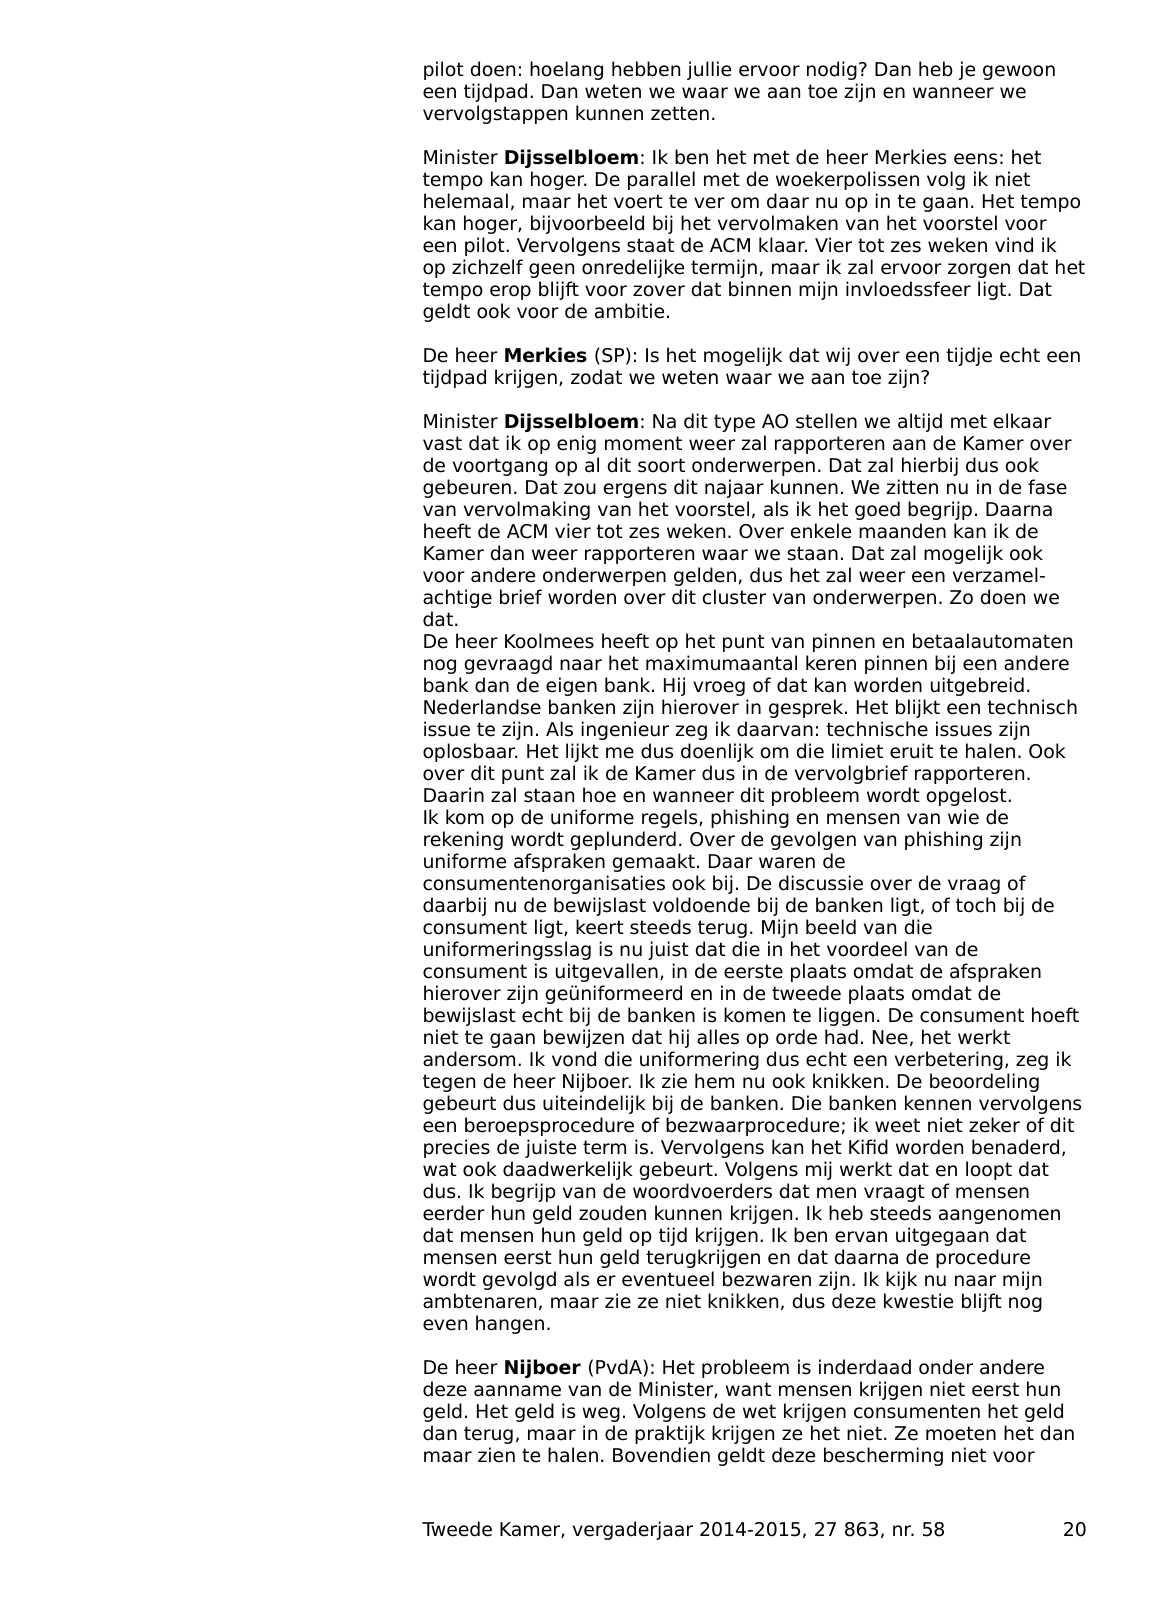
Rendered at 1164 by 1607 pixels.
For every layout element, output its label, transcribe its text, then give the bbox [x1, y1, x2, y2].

text Minister Dijsselbloem: Na dit type AO stellen we altijd met elkaar vast dat ik op enig moment weer zal rapporteren aan de Kamer over de voortgang op al dit soort onderwerpen. Dat zal hierbij dus ook gebeuren. Dat zou ergens dit najaar kunnen. We zitten nu in de fase van vervolmaking van het voorstel, als ik het goed begrijp. Daarna heeft de ACM vier tot zes weken. Over enkele maanden kan ik de Kamer dan weer rapporteren waar we staan. Dat zal mogelijk ook voor andere onderwerpen gelden, dus het zal weer een verzamel-achtige brief worden over dit cluster van onderwerpen. Zo doen we dat. [422, 411, 1087, 631]
text pilot doen: hoelang hebben jullie ervoor nodig? Dan heb je gewoon een tijdpad. Dan weten we waar we aan toe zijn en wanneer we vervolgstappen kunnen zetten. [422, 59, 1087, 125]
text Ik kom op de uniforme regels, phishing en mensen van wie de rekening wordt geplunderd. Over de gevolgen van phishing zijn uniforme afspraken gemaakt. Daar waren de consumentenorganisaties ook bij. De discussie over de vraag of daarbij nu de bewijslast voldoende bij de banken ligt, of toch bij de consument ligt, keert steeds terug. Mijn beeld van die uniformeringsslag is nu juist dat die in het voordeel van de consument is uitgevallen, in de eerste plaats omdat de afspraken hierover zijn geüniformeerd en in de tweede plaats omdat de bewijslast echt bij de banken is komen te liggen. De consument hoeft niet te gaan bewijzen dat hij alles op orde had. Nee, het werkt andersom. Ik vond die uniformering dus echt een verbetering, zeg ik tegen de heer Nijboer. Ik zie hem nu ook knikken. De beoordeling gebeurt dus uiteindelijk bij de banken. Die banken kennen vervolgens een beroepsprocedure of bezwaarprocedure; ik weet niet zeker of dit precies de juiste term is. Vervolgens kan het Kifid worden benaderd, wat ook daadwerkelijk gebeurt. Volgens mij werkt dat en loopt dat dus. Ik begrijp van de woordvoerders dat men vraagt of mensen eerder hun geld zouden kunnen krijgen. Ik heb steeds aangenomen dat mensen hun geld op tijd krijgen. Ik ben ervan uitgegaan dat mensen eerst hun geld terugkrijgen en dat daarna de procedure wordt gevolgd als er eventueel bezwaren zijn. Ik kijk nu naar mijn ambtenaren, maar zie ze niet knikken, dus deze kwestie blijft nog even hangen. [422, 807, 1087, 1334]
text De heer Koolmees heeft op het punt van pinnen en betaalautomaten nog gevraagd naar het maximumaantal keren pinnen bij een andere bank dan de eigen bank. Hij vroeg of dat kan worden uitgebreid. Nederlandse banken zijn hierover in gesprek. Het blijkt een technisch issue te zijn. Als ingenieur zeg ik daarvan: technische issues zijn oplosbaar. Het lijkt me dus doenlijk om die limiet eruit te halen. Ook over dit punt zal ik de Kamer dus in de vervolgbrief rapporteren. Daarin zal staan hoe en wanneer dit probleem wordt opgelost. [422, 631, 1087, 807]
text De heer Merkies (SP): Is het mogelijk dat wij over een tijdje echt een tijdpad krijgen, zodat we weten waar we aan toe zijn? [422, 345, 1087, 389]
text De heer Nijboer (PvdA): Het probleem is inderdaad onder andere deze aanname van de Minister, want mensen krijgen niet eerst hun geld. Het geld is weg. Volgens de wet krijgen consumenten het geld dan terug, maar in de praktijk krijgen ze het niet. Ze moeten het dan maar zien te halen. Bovendien geldt deze bescherming niet voor [422, 1357, 1087, 1467]
text Minister Dijsselbloem: Ik ben het met de heer Merkies eens: het tempo kan hoger. De parallel met de woekerpolissen volg ik niet helemaal, maar het voert te ver om daar nu op in te gaan. Het tempo kan hoger, bijvoorbeeld bij het vervolmaken van het voorstel voor een pilot. Vervolgens staat de ACM klaar. Vier tot zes weken vind ik op zichzelf geen onredelijke termijn, maar ik zal ervoor zorgen dat het tempo erop blijft voor zover dat binnen mijn invloedssfeer ligt. Dat geldt ook voor de ambitie. [422, 147, 1087, 323]
